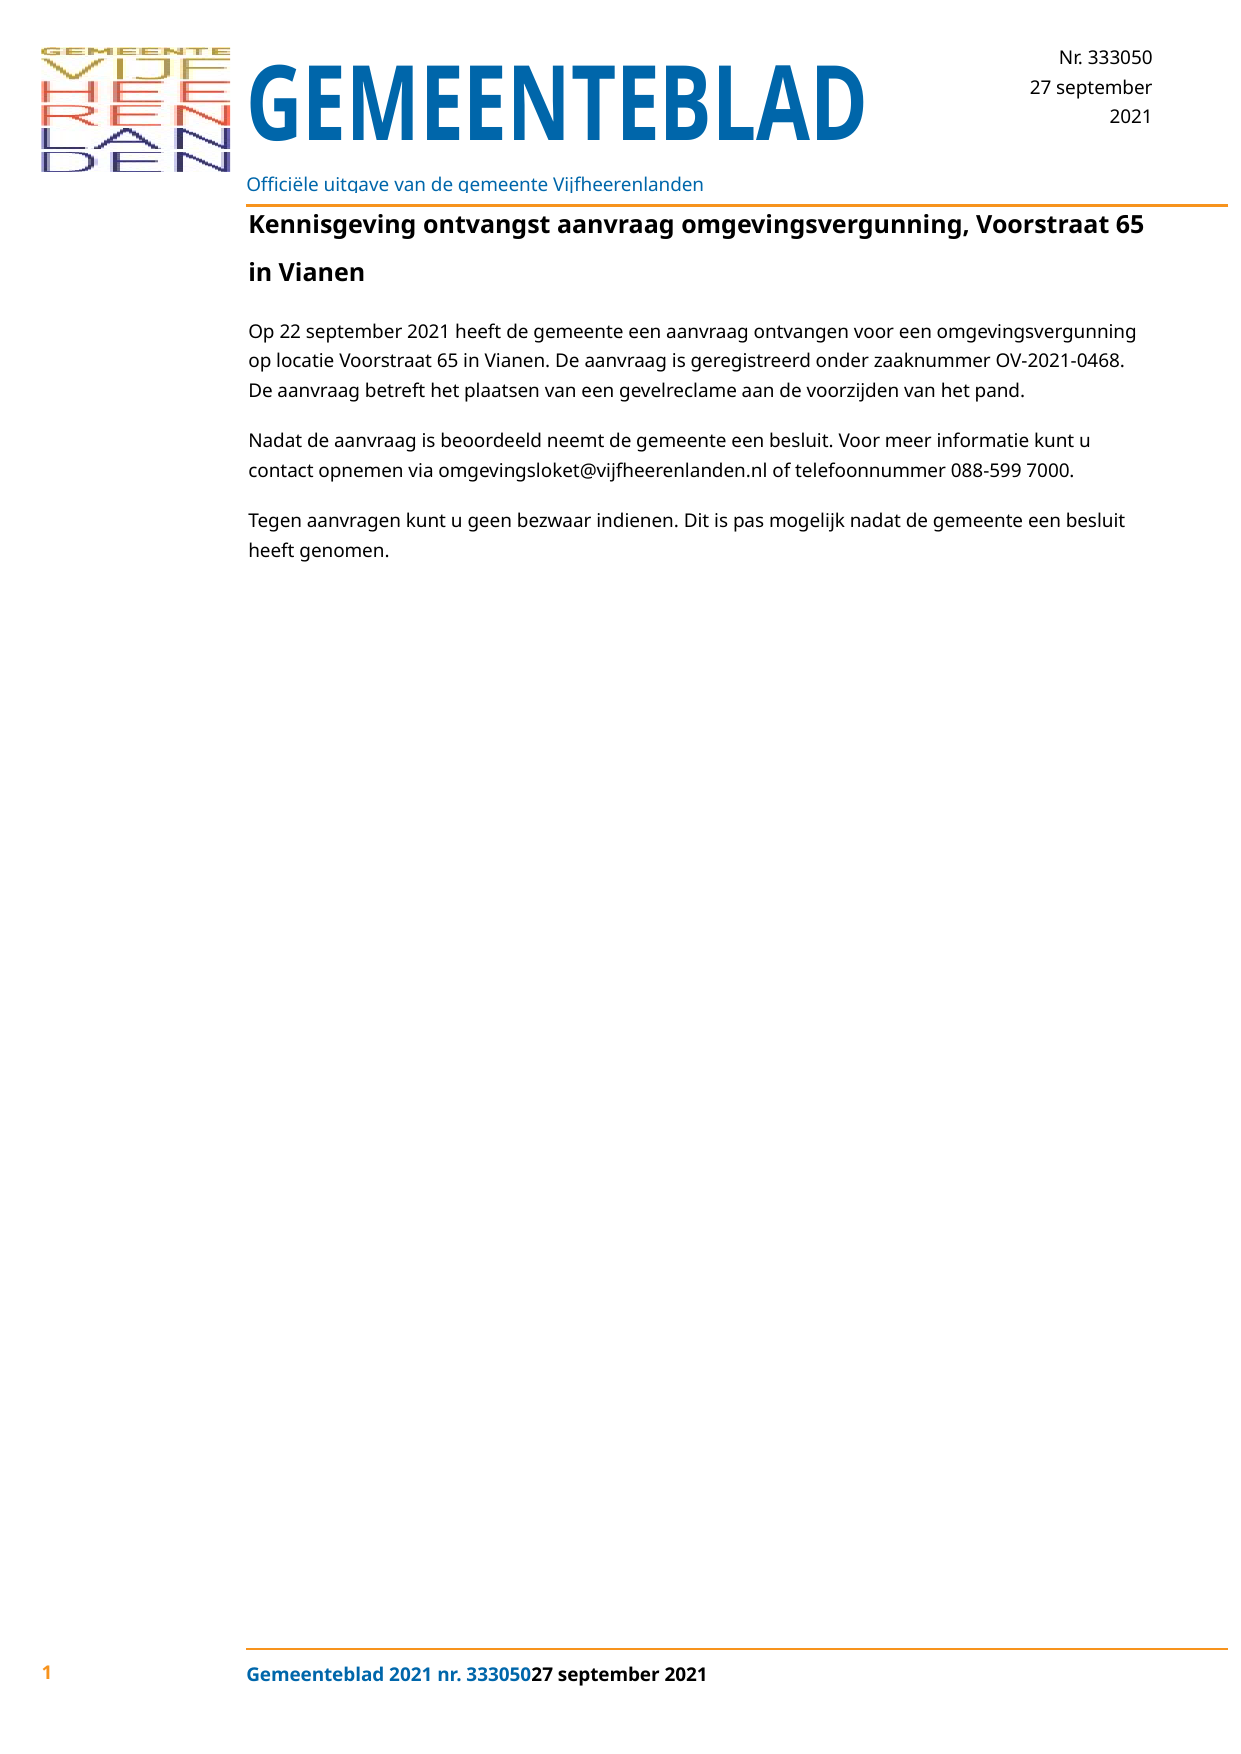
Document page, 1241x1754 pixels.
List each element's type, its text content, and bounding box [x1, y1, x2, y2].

text Kennisgeving ontvangst aanvraag omgevingsvergunning, Voorstraat 65 in Vianen [248, 207, 1152, 288]
text Tegen aanvragen kunt u geen bezwaar indienen. Dit is pas mogelijk nadat de gemeente een besluit heeft genomen. [248, 507, 1152, 563]
text Nadat de aanvraag is beoordeeld neemt de gemeente een besluit. Voor meer informatie kunt u contact opnemen via omgevingsloket@vijfheerenlanden.nl of telefoonnummer 088-599 7000. [248, 427, 1152, 483]
text Op 22 september 2021 heeft de gemeente een aanvraag ontvangen voor een omgevingsvergunning op locatie Voorstraat 65 in Vianen. De aanvraag is geregistreerd onder zaaknummer OV-2021-0468. De aanvraag betreft het plaatsen van een gevelreclame aan de voorzijden van het pand. [248, 318, 1152, 403]
picture [41, 47, 231, 172]
